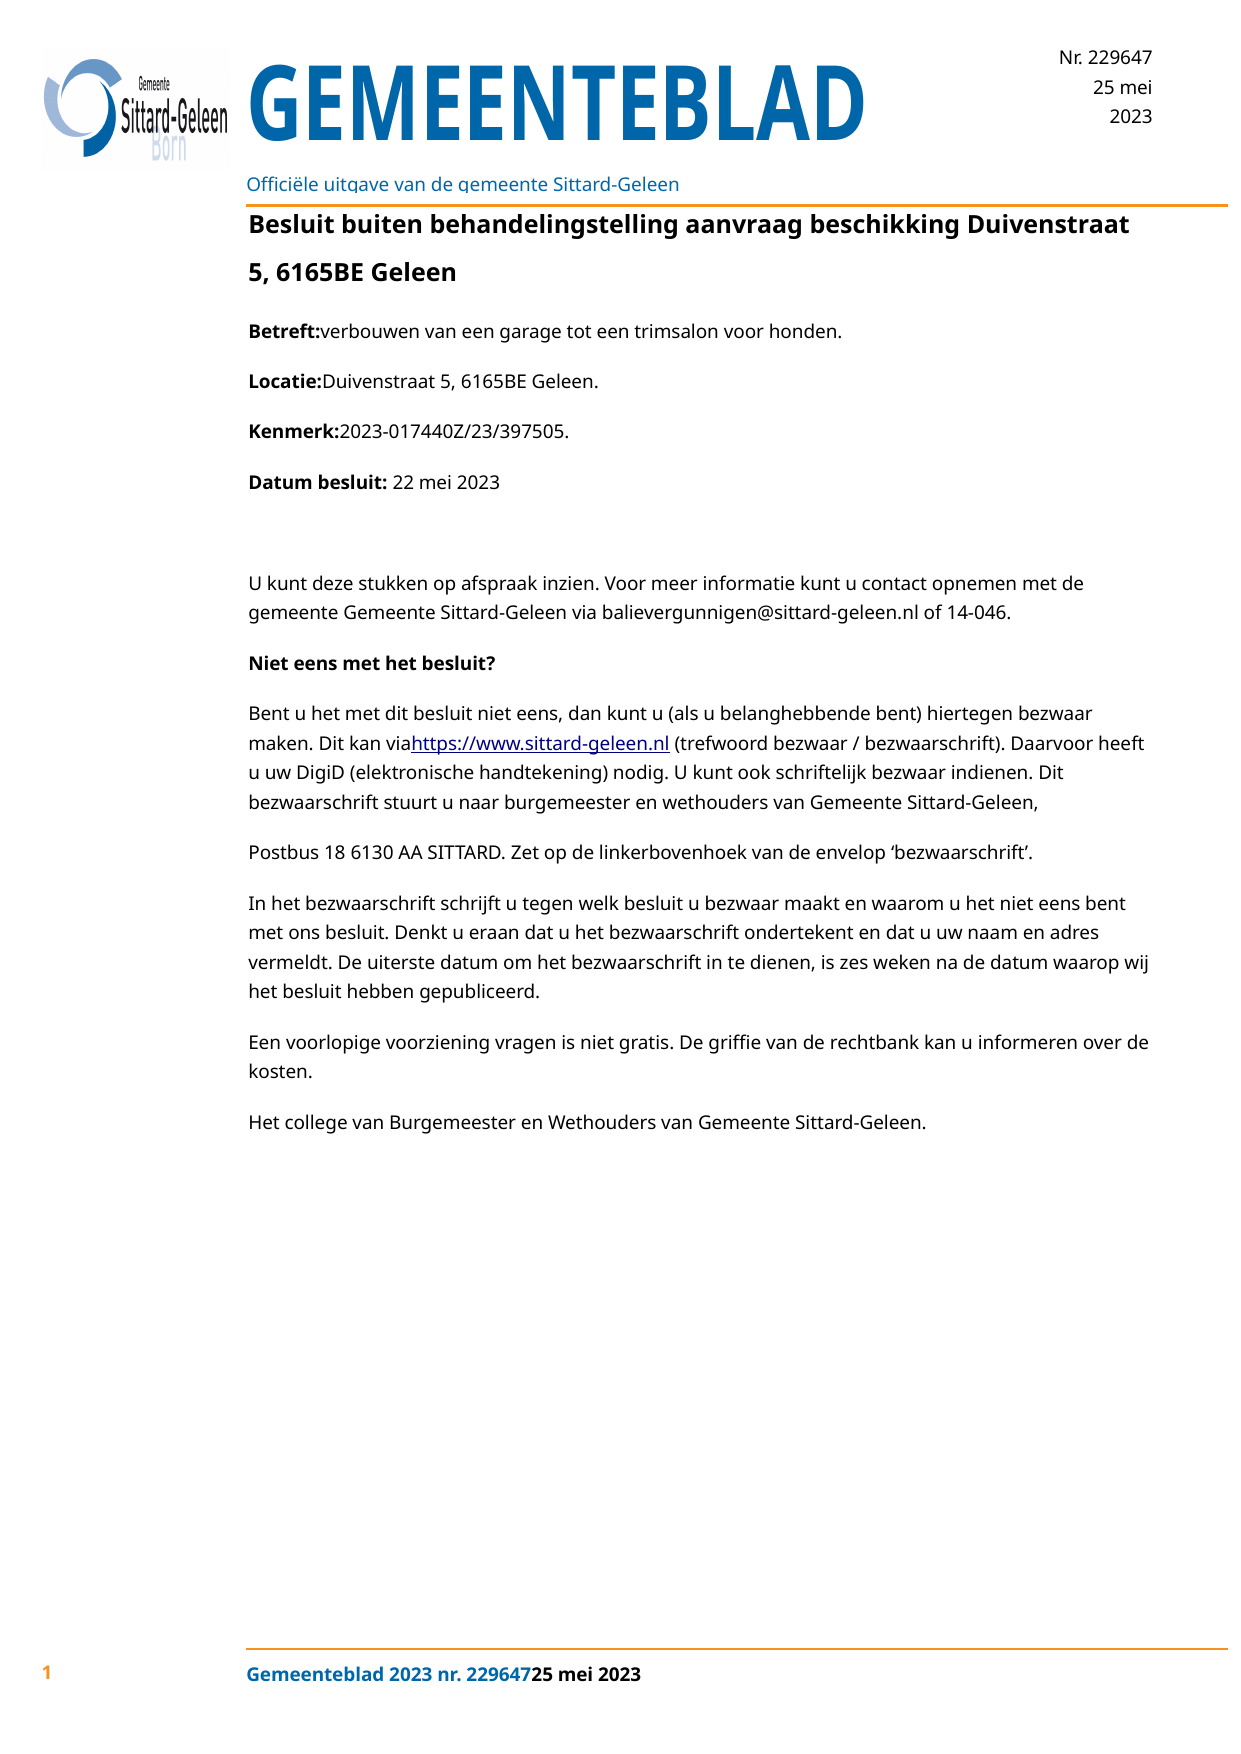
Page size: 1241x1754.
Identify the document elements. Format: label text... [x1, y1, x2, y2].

text Kenmerk:2023-017440Z/23/397505. [248, 419, 1152, 444]
text Bent u het met dit besluit niet eens, dan kunt u (als u belanghebbende bent) hiertegen bezwaar maken. Dit kan viahttps://www.sittard-geleen.nl (trefwoord bezwaar / bezwaarschrift). Daarvoor heeft u uw DigiD (elektronische handtekening) nodig. U kunt ook schriftelijk bezwaar indienen. Dit bezwaarschrift stuurt u naar burgemeester en wethouders van Gemeente Sittard-Geleen, [248, 700, 1152, 815]
text Niet eens met het besluit? [248, 650, 1152, 676]
text Het college van Burgemeester en Wethouders van Gemeente Sittard-Geleen. [248, 1109, 1152, 1135]
picture [41, 47, 231, 172]
text Een voorlopige voorziening vragen is niet gratis. De griffie van de rechtbank kan u informeren over de kosten. [248, 1029, 1152, 1084]
text In het bezwaarschrift schrijft u tegen welk besluit u bezwaar maakt en waarom u het niet eens bent met ons besluit. Denkt u eraan dat u het bezwaarschrift ondertekent en dat u uw naam en adres vermeldt. De uiterste datum om het bezwaarschrift in te dienen, is zes weken na de datum waarop wij het besluit hebben gepubliceerd. [248, 890, 1152, 1004]
text Datum besluit: 22 mei 2023 [248, 469, 1152, 495]
text Betreft:verbouwen van een garage tot een trimsalon voor honden. [248, 318, 1152, 344]
text Postbus 18 6130 AA SITTARD. Zet op de linkerbovenhoek van de envelop ‘bezwaarschrift’. [248, 839, 1152, 865]
text U kunt deze stukken op afspraak inzien. Voor meer informatie kunt u contact opnemen met de gemeente Gemeente Sittard-Geleen via balievergunnigen@sittard-geleen.nl of 14-046. [248, 570, 1152, 625]
text Locatie:Duivenstraat 5, 6165BE Geleen. [248, 368, 1152, 394]
text Besluit buiten behandelingstelling aanvraag beschikking Duivenstraat 5, 6165BE Geleen [248, 207, 1152, 288]
